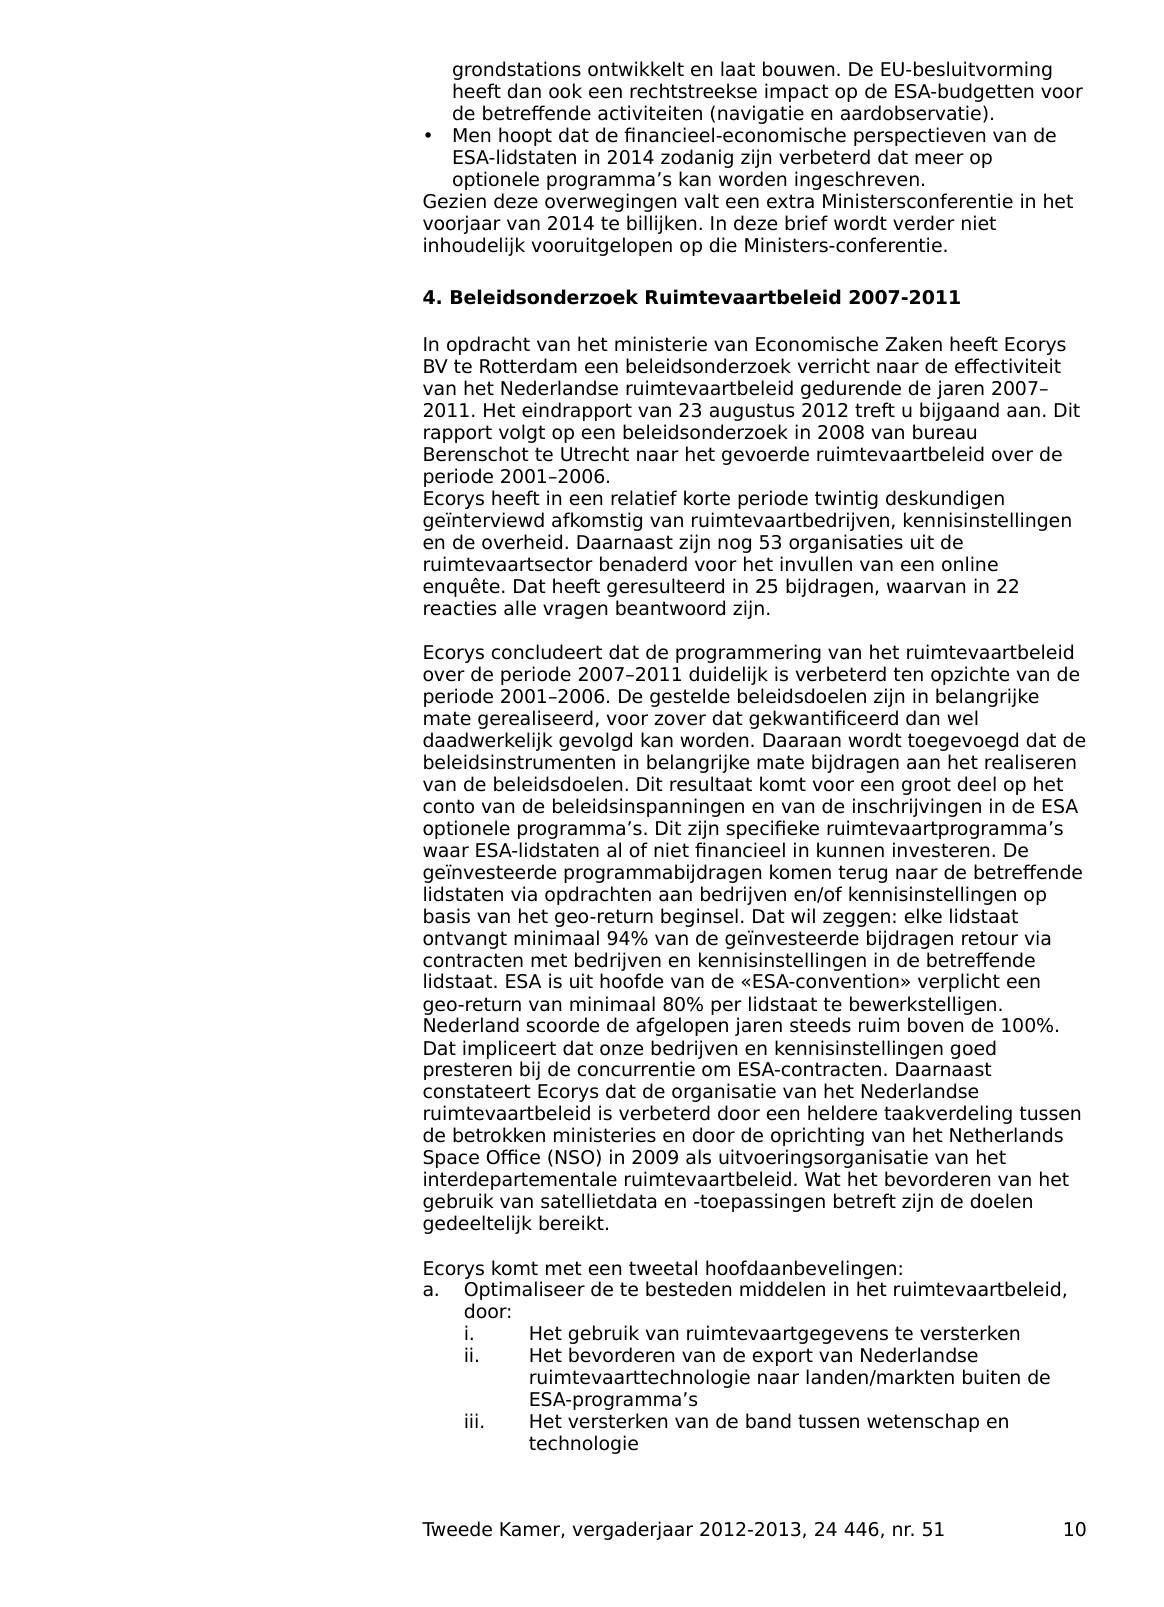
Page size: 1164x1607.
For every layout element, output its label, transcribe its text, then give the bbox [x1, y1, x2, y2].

text • Men hoopt dat de financieel-economische perspectieven van de ESA-lidstaten in 2014 zodanig zijn verbeterd dat meer op optionele programma’s kan worden ingeschreven. [422, 125, 1087, 191]
text Ecorys komt met een tweetal hoofdaanbevelingen: [422, 1257, 1087, 1279]
text Ecorys concludeert dat de programmering van het ruimtevaartbeleid over de periode 2007–2011 duidelijk is verbeterd ten opzichte van de periode 2001–2006. De gestelde beleidsdoelen zijn in belangrijke mate gerealiseerd, voor zover dat gekwantificeerd dan wel daadwerkelijk gevolgd kan worden. Daaraan wordt toegevoegd dat de beleidsinstrumenten in belangrijke mate bijdragen aan het realiseren van de beleidsdoelen. Dit resultaat komt voor een groot deel op het conto van de beleidsinspanningen en van de inschrijvingen in de ESA optionele programma’s. Dit zijn specifieke ruimtevaartprogramma’s waar ESA-lidstaten al of niet financieel in kunnen investeren. De geïnvesteerde programmabijdragen komen terug naar de betreffende lidstaten via opdrachten aan bedrijven en/of kennisinstellingen op basis van het geo-return beginsel. Dat wil zeggen: elke lidstaat ontvangt minimaal 94% van de geïnvesteerde bijdragen retour via contracten met bedrijven en kennisinstellingen in de betreffende lidstaat. ESA is uit hoofde van de «ESA-convention» verplicht een geo-return van minimaal 80% per lidstaat te bewerkstelligen. Nederland scoorde de afgelopen jaren steeds ruim boven de 100%. Dat impliceert dat onze bedrijven en kennisinstellingen goed presteren bij de concurrentie om ESA-contracten. Daarnaast constateert Ecorys dat de organisatie van het Nederlandse ruimtevaartbeleid is verbeterd door een heldere taakverdeling tussen de betrokken ministeries en door de oprichting van het Netherlands Space Office (NSO) in 2009 als uitvoeringsorganisatie van het interdepartementale ruimtevaartbeleid. Wat het bevorderen van het gebruik van satellietdata en -toepassingen betreft zijn de doelen gedeeltelijk bereikt. [422, 642, 1087, 1235]
text iii. Het versterken van de band tussen wetenschap en technologie [463, 1411, 1087, 1455]
text grondstations ontwikkelt en laat bouwen. De EU-besluitvorming heeft dan ook een rechtstreekse impact op de ESA-budgetten voor de betreffende activiteiten (navigatie en aardobservatie). [422, 59, 1087, 125]
text a. Optimaliseer de te besteden middelen in het ruimtevaartbeleid, door: [422, 1279, 1087, 1323]
text ii. Het bevorderen van de export van Nederlandse ruimtevaarttechnologie naar landen/markten buiten de ESA-programma’s [463, 1345, 1087, 1411]
text In opdracht van het ministerie van Economische Zaken heeft Ecorys BV te Rotterdam een beleidsonderzoek verricht naar de effectiviteit van het Nederlandse ruimtevaartbeleid gedurende de jaren 2007–2011. Het eindrapport van 23 augustus 2012 treft u bijgaand aan. Dit rapport volgt op een beleidsonderzoek in 2008 van bureau Berenschot te Utrecht naar het gevoerde ruimtevaartbeleid over de periode 2001–2006. [422, 334, 1087, 488]
subtitle 4. Beleidsonderzoek Ruimtevaartbeleid 2007-2011 [422, 287, 1087, 309]
text Ecorys heeft in een relatief korte periode twintig deskundigen geïnterviewd afkomstig van ruimtevaartbedrijven, kennisinstellingen en de overheid. Daarnaast zijn nog 53 organisaties uit de ruimtevaartsector benaderd voor het invullen van een online enquête. Dat heeft geresulteerd in 25 bijdragen, waarvan in 22 reacties alle vragen beantwoord zijn. [422, 488, 1087, 619]
text Gezien deze overwegingen valt een extra Ministersconferentie in het voorjaar van 2014 te billijken. In deze brief wordt verder niet inhoudelijk vooruitgelopen op die Ministers-conferentie. [422, 191, 1087, 257]
text i. Het gebruik van ruimtevaartgegevens te versterken [463, 1323, 1087, 1345]
